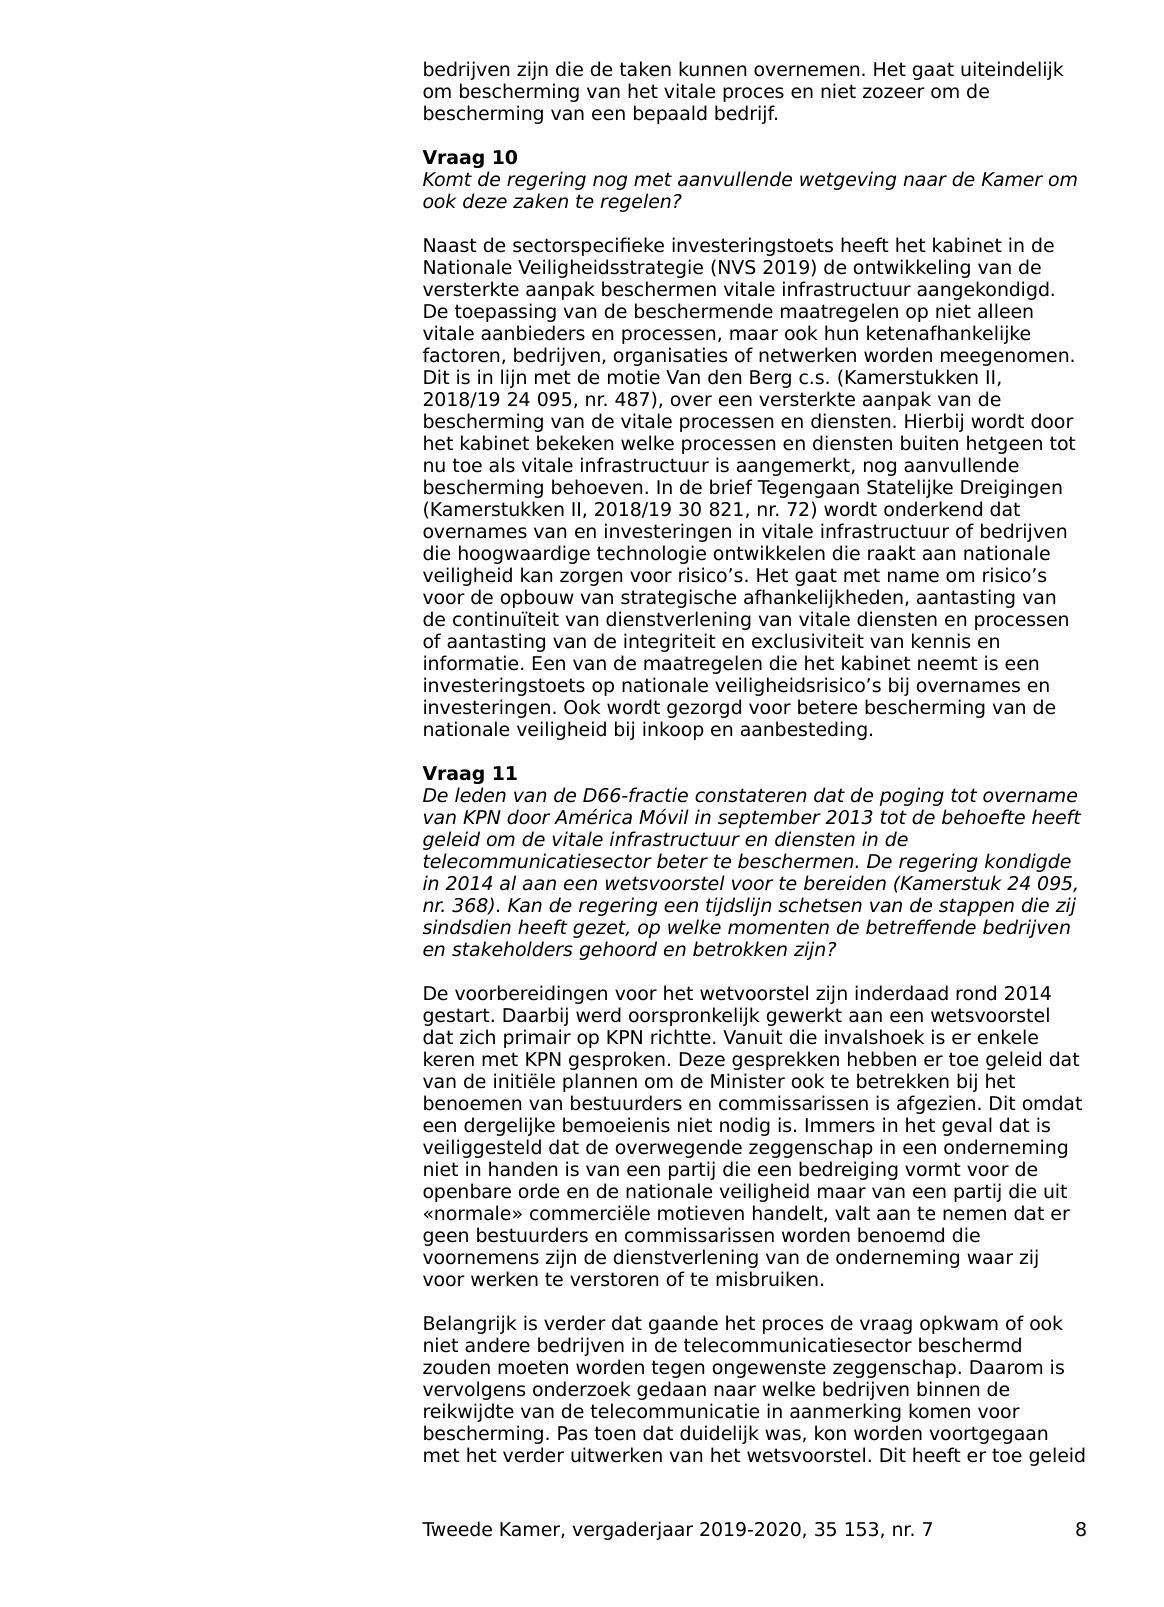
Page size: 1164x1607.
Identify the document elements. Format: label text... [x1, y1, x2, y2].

text De voorbereidingen voor het wetvoorstel zijn inderdaad rond 2014 gestart. Daarbij werd oorspronkelijk gewerkt aan een wetsvoorstel dat zich primair op KPN richtte. Vanuit die invalshoek is er enkele keren met KPN gesproken. Deze gesprekken hebben er toe geleid dat van de initiële plannen om de Minister ook te betrekken bij het benoemen van bestuurders en commissarissen is afgezien. Dit omdat een dergelijke bemoeienis niet nodig is. Immers in het geval dat is veiliggesteld dat de overwegende zeggenschap in een onderneming niet in handen is van een partij die een bedreiging vormt voor de openbare orde en de nationale veiligheid maar van een partij die uit «normale» commerciële motieven handelt, valt aan te nemen dat er geen bestuurders en commissarissen worden benoemd die voornemens zijn de dienstverlening van de onderneming waar zij voor werken te verstoren of te misbruiken. [422, 983, 1087, 1291]
text Naast de sectorspecifieke investeringstoets heeft het kabinet in de Nationale Veiligheidsstrategie (NVS 2019) de ontwikkeling van de versterkte aanpak beschermen vitale infrastructuur aangekondigd. De toepassing van de beschermende maatregelen op niet alleen vitale aanbieders en processen, maar ook hun ketenafhankelijke factoren, bedrijven, organisaties of netwerken worden meegenomen. Dit is in lijn met de motie Van den Berg c.s. (Kamerstukken II, 2018/19 24 095, nr. 487), over een versterkte aanpak van de bescherming van de vitale processen en diensten. Hierbij wordt door het kabinet bekeken welke processen en diensten buiten hetgeen tot nu toe als vitale infrastructuur is aangemerkt, nog aanvullende bescherming behoeven. In de brief Tegengaan Statelijke Dreigingen (Kamerstukken II, 2018/19 30 821, nr. 72) wordt onderkend dat overnames van en investeringen in vitale infrastructuur of bedrijven die hoogwaardige technologie ontwikkelen die raakt aan nationale veiligheid kan zorgen voor risico’s. Het gaat met name om risico’s voor de opbouw van strategische afhankelijkheden, aantasting van de continuïteit van dienstverlening van vitale diensten en processen of aantasting van de integriteit en exclusiviteit van kennis en informatie. Een van de maatregelen die het kabinet neemt is een investeringstoets op nationale veiligheidsrisico’s bij overnames en investeringen. Ook wordt gezorgd voor betere bescherming van de nationale veiligheid bij inkoop en aanbesteding. [422, 235, 1087, 741]
text Komt de regering nog met aanvullende wetgeving naar de Kamer om ook deze zaken te regelen? [422, 169, 1087, 213]
text Vraag 11 [422, 763, 1087, 785]
text bedrijven zijn die de taken kunnen overnemen. Het gaat uiteindelijk om bescherming van het vitale proces en niet zozeer om de bescherming van een bepaald bedrijf. [422, 59, 1087, 125]
text Vraag 10 [422, 147, 1087, 169]
text De leden van de D66-fractie constateren dat de poging tot overname van KPN door América Móvil in september 2013 tot de behoefte heeft geleid om de vitale infrastructuur en diensten in de telecommunicatiesector beter te beschermen. De regering kondigde in 2014 al aan een wetsvoorstel voor te bereiden (Kamerstuk 24 095, nr. 368). Kan de regering een tijdslijn schetsen van de stappen die zij sindsdien heeft gezet, op welke momenten de betreffende bedrijven en stakeholders gehoord en betrokken zijn? [422, 785, 1087, 961]
text Belangrijk is verder dat gaande het proces de vraag opkwam of ook niet andere bedrijven in de telecommunicatiesector beschermd zouden moeten worden tegen ongewenste zeggenschap. Daarom is vervolgens onderzoek gedaan naar welke bedrijven binnen de reikwijdte van de telecommunicatie in aanmerking komen voor bescherming. Pas toen dat duidelijk was, kon worden voortgegaan met het verder uitwerken van het wetsvoorstel. Dit heeft er toe geleid [422, 1313, 1087, 1467]
